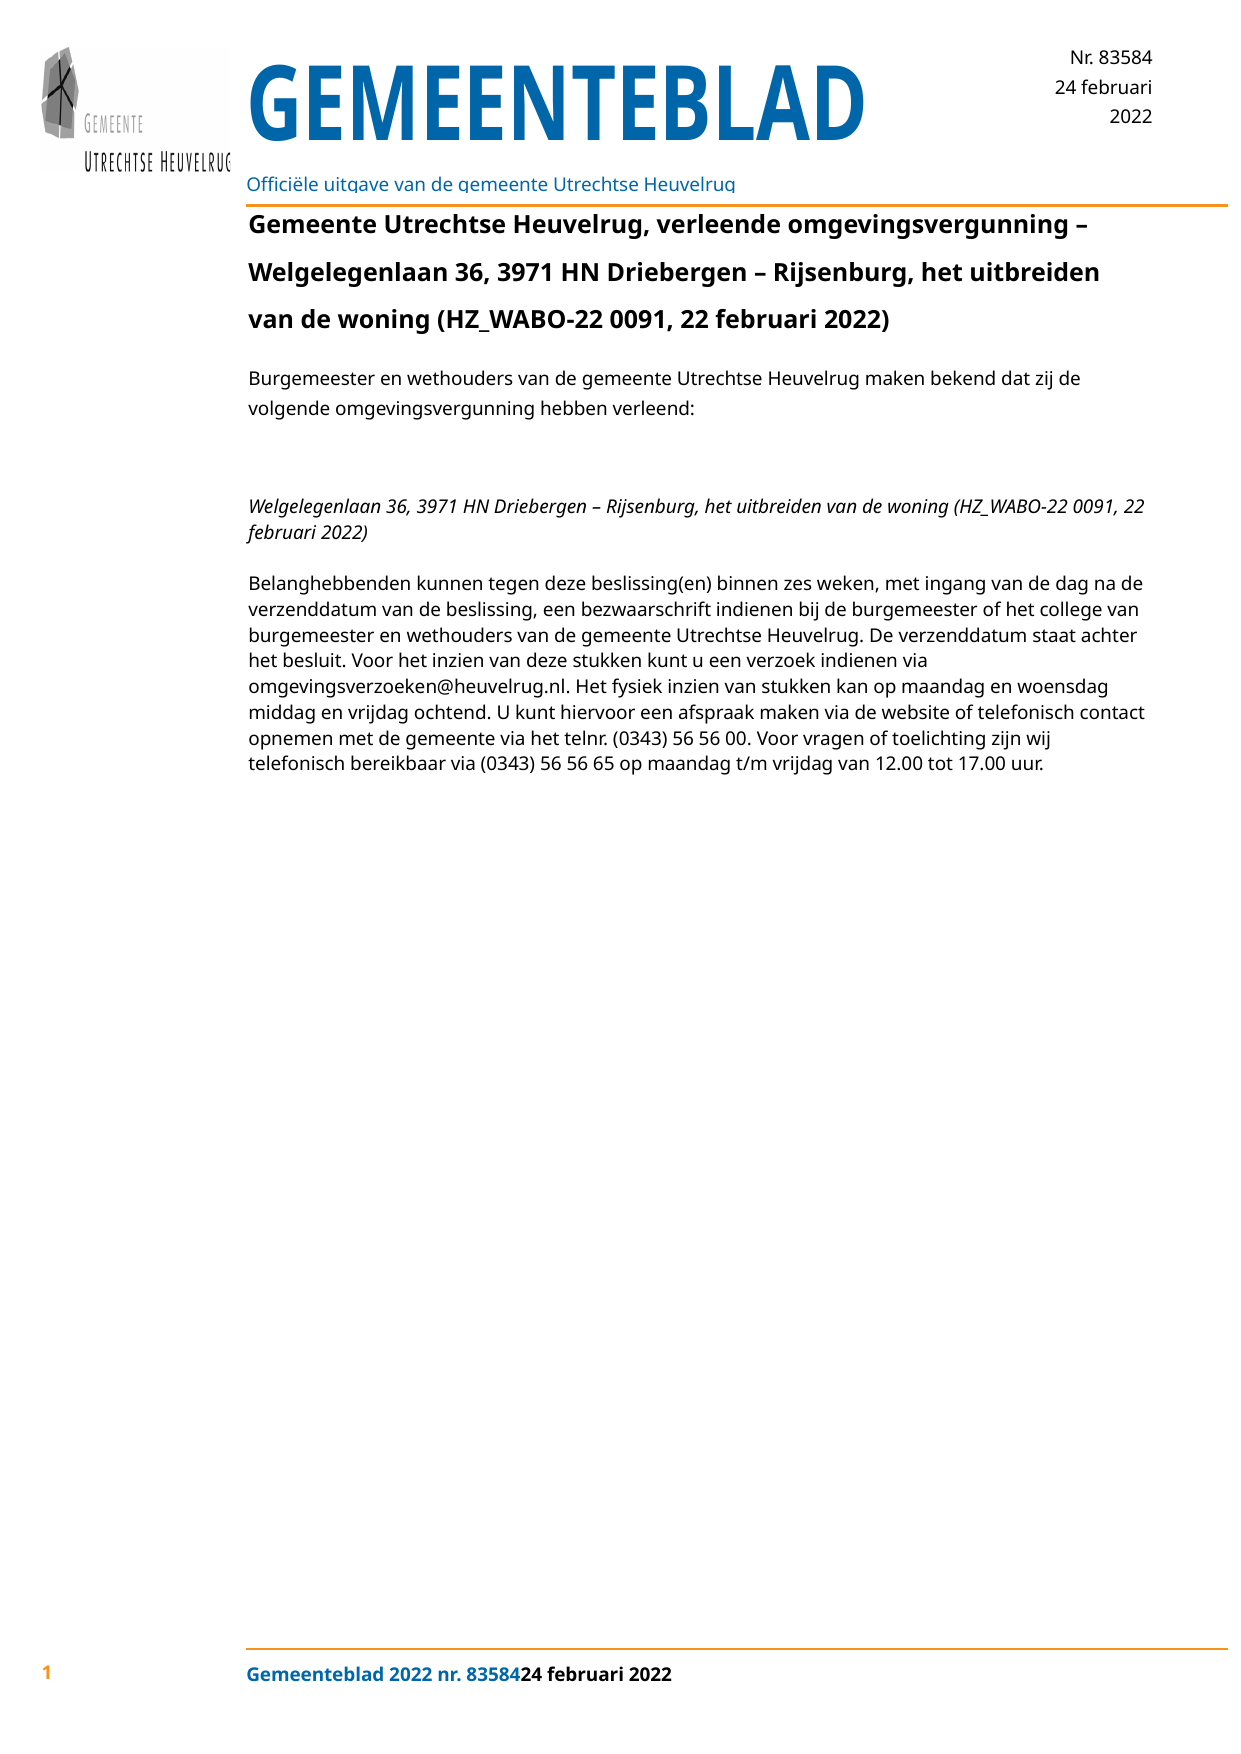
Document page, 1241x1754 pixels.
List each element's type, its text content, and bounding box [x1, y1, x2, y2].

text Burgemeester en wethouders van de gemeente Utrechtse Heuvelrug maken bekend dat zij de volgende omgevingsvergunning hebben verleend: [248, 366, 1152, 421]
text Gemeente Utrechtse Heuvelrug, verleende omgevingsvergunning – Welgelegenlaan 36, 3971 HN Driebergen – Rijsenburg, het uitbreiden van de woning (HZ_WABO-22 0091, 22 februari 2022) [248, 207, 1152, 336]
text Belanghebbenden kunnen tegen deze beslissing(en) binnen zes weken, met ingang van de dag na de verzenddatum van de beslissing, een bezwaarschrift indienen bij de burgemeester of het college van burgemeester en wethouders van de gemeente Utrechtse Heuvelrug. De verzenddatum staat achter het besluit. Voor het inzien van deze stukken kunt u een verzoek indienen via omgevingsverzoeken@heuvelrug.nl. Het fysiek inzien van stukken kan op maandag en woensdag middag en vrijdag ochtend. U kunt hiervoor een afspraak maken via de website of telefonisch contact opnemen met de gemeente via het telnr. (0343) 56 56 00. Voor vragen of toelichting zijn wij telefonisch bereikbaar via (0343) 56 56 65 op maandag t/m vrijdag van 12.00 tot 17.00 uur. [248, 571, 1152, 776]
text Welgelegenlaan 36, 3971 HN Driebergen – Rijsenburg, het uitbreiden van de woning (HZ_WABO-22 0091, 22 februari 2022) [248, 493, 1152, 545]
picture [41, 47, 231, 172]
